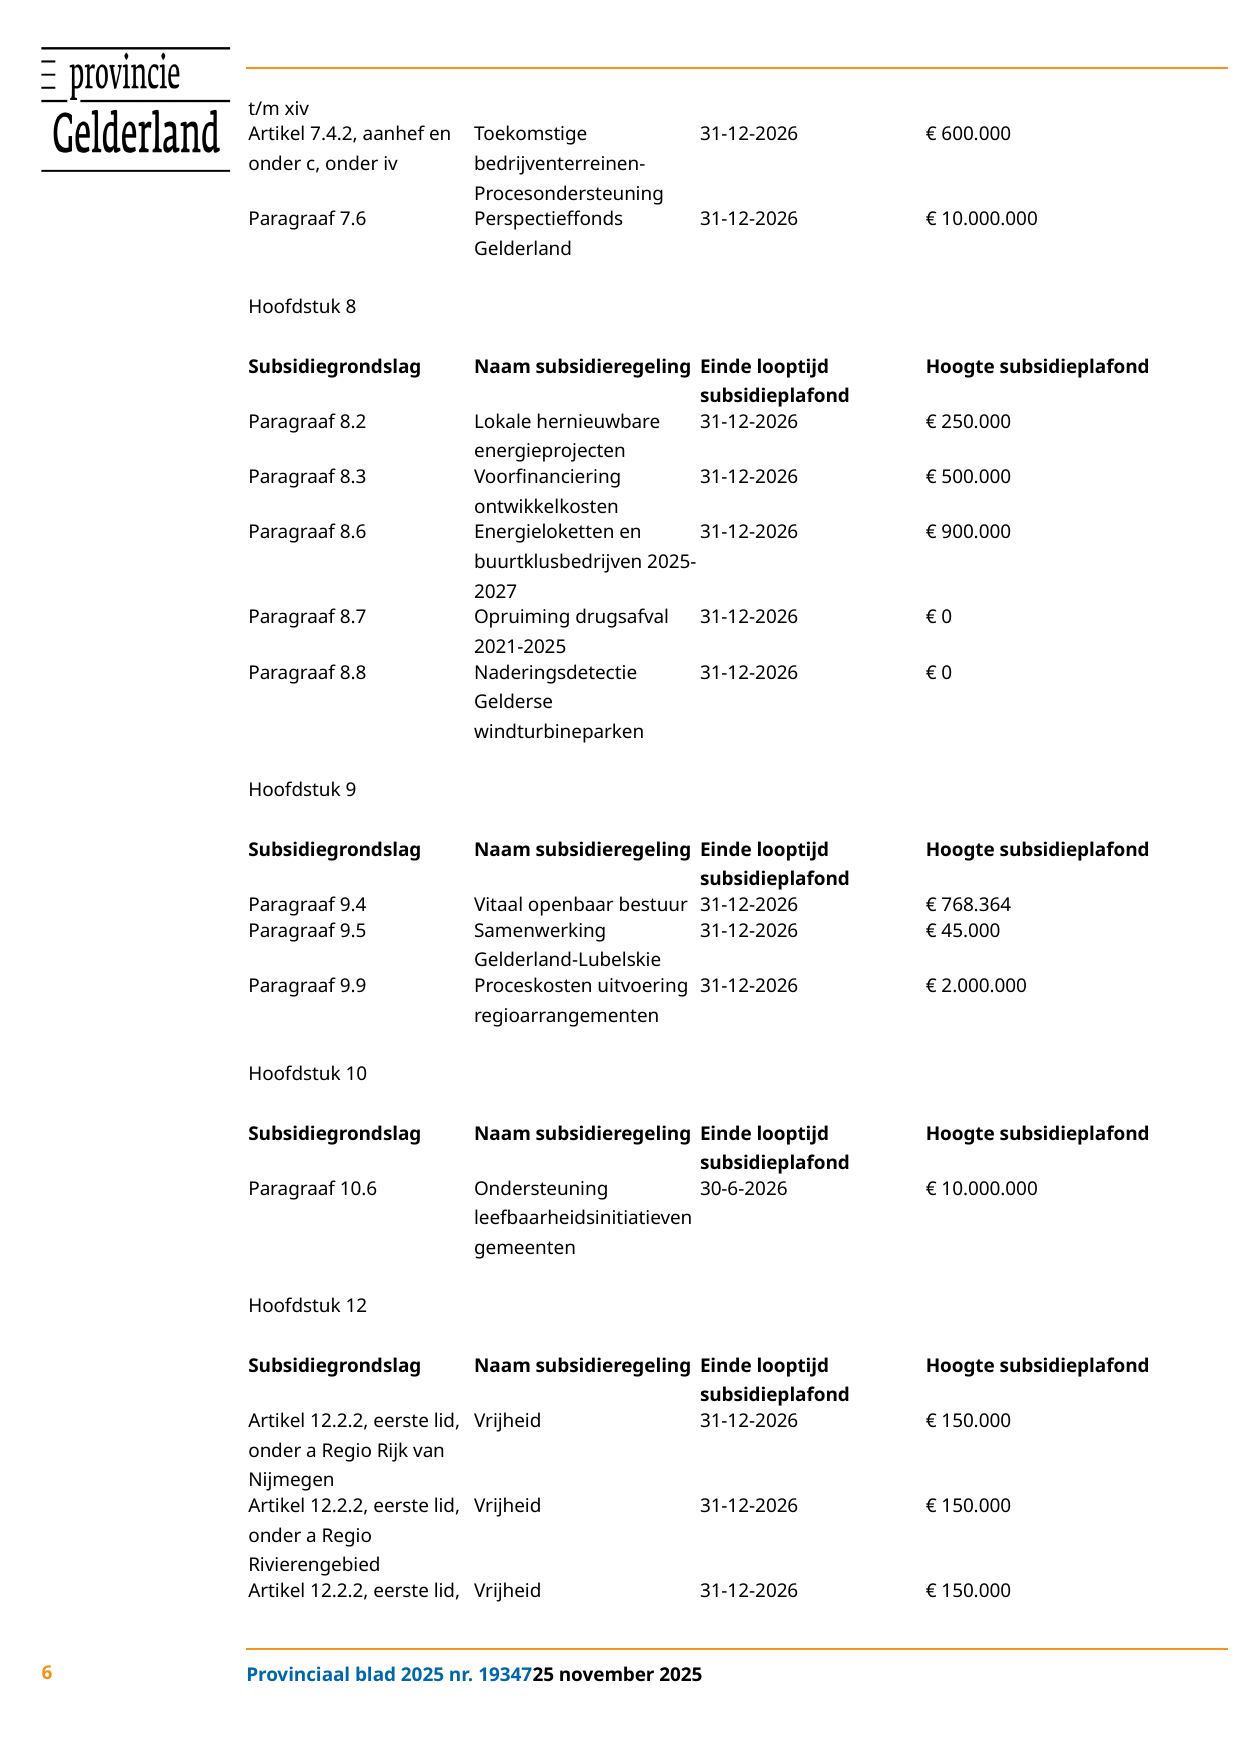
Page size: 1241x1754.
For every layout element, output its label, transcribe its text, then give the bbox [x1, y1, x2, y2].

table_cell 31-12-2026 [700, 464, 926, 519]
table_cell Naderingsdetectie Gelderse windturbineparken [474, 659, 700, 744]
table_cell Paragraaf 8.7 [248, 604, 474, 659]
table_cell Vrijheid [474, 1492, 700, 1577]
table_cell Proceskosten uitvoering regioarrangementen [474, 972, 700, 1028]
table_cell € 600.000 [926, 121, 1152, 205]
table_cell Paragraaf 10.6 [248, 1175, 474, 1260]
table_cell € 10.000.000 [926, 205, 1152, 261]
table_cell Opruiming drugsafval 2021-2025 [474, 604, 700, 659]
table_cell Artikel 12.2.2, eerste lid, onder a Regio Rivierengebied [248, 1492, 474, 1577]
picture [41, 47, 231, 172]
table_cell Paragraaf 8.2 [248, 408, 474, 463]
table_cell [700, 95, 926, 121]
table_cell Samenwerking Gelderland-Lubelskie [474, 917, 700, 972]
text Hoofdstuk 10 [248, 1060, 1152, 1086]
table_cell 31-12-2026 [700, 121, 926, 205]
text Hoofdstuk 9 [248, 777, 1152, 802]
table_cell Lokale hernieuwbare energieprojecten [474, 408, 700, 463]
table_cell 31-12-2026 [700, 205, 926, 261]
table_cell 31-12-2026 [700, 408, 926, 463]
table_cell 31-12-2026 [700, 1577, 926, 1603]
table_cell Paragraaf 8.8 [248, 659, 474, 744]
table_cell Artikel 12.2.2, eerste lid, onder a Regio Rijk van Nijmegen [248, 1407, 474, 1492]
table_cell € 900.000 [926, 519, 1152, 604]
table_cell 31-12-2026 [700, 519, 926, 604]
table_cell 31-12-2026 [700, 604, 926, 659]
table_cell Paragraaf 8.3 [248, 464, 474, 519]
table_cell € 45.000 [926, 917, 1152, 972]
table_header Subsidiegrondslag [248, 353, 474, 408]
table_header Naam subsidieregeling [474, 353, 700, 408]
table_cell € 150.000 [926, 1407, 1152, 1492]
table_cell Vrijheid [474, 1577, 700, 1603]
table_cell [926, 95, 1152, 121]
table_header Naam subsidieregeling [474, 836, 700, 891]
table_cell Voorfinanciering ontwikkelkosten [474, 464, 700, 519]
table_header Naam subsidieregeling [474, 1120, 700, 1175]
table_cell 31-12-2026 [700, 659, 926, 744]
table_cell Perspectieffonds Gelderland [474, 205, 700, 261]
table_cell 31-12-2026 [700, 972, 926, 1028]
table_cell 31-12-2026 [700, 891, 926, 917]
table_cell € 150.000 [926, 1492, 1152, 1577]
table_header Subsidiegrondslag [248, 1120, 474, 1175]
table_cell Artikel 12.2.2, eerste lid, [248, 1577, 474, 1603]
table_cell € 0 [926, 659, 1152, 744]
table_cell [474, 95, 700, 121]
table_cell Paragraaf 9.5 [248, 917, 474, 972]
table_header Hoogte subsidieplafond [926, 836, 1152, 891]
table_cell 31-12-2026 [700, 1407, 926, 1492]
table_cell € 2.000.000 [926, 972, 1152, 1028]
text Hoofdstuk 8 [248, 293, 1152, 319]
table_cell Energieloketten en buurtklusbedrijven 2025-2027 [474, 519, 700, 604]
table_header Einde looptijd subsidieplafond [700, 836, 926, 891]
table_cell Artikel 7.4.2, aanhef en onder c, onder iv [248, 121, 474, 205]
text Hoofdstuk 12 [248, 1293, 1152, 1318]
table_cell € 768.364 [926, 891, 1152, 917]
table_cell Paragraaf 9.4 [248, 891, 474, 917]
table_cell € 250.000 [926, 408, 1152, 463]
table_header Einde looptijd subsidieplafond [700, 1352, 926, 1407]
table_header Naam subsidieregeling [474, 1352, 700, 1407]
table_cell Vitaal openbaar bestuur [474, 891, 700, 917]
table_header Hoogte subsidieplafond [926, 353, 1152, 408]
table_cell t/m xiv [248, 95, 474, 121]
table_header Hoogte subsidieplafond [926, 1120, 1152, 1175]
table_cell 30-6-2026 [700, 1175, 926, 1260]
table_header Einde looptijd subsidieplafond [700, 1120, 926, 1175]
table_cell € 10.000.000 [926, 1175, 1152, 1260]
table_header Subsidiegrondslag [248, 836, 474, 891]
table_cell 31-12-2026 [700, 917, 926, 972]
table_cell Paragraaf 7.6 [248, 205, 474, 261]
table_cell Ondersteuning leefbaarheidsinitiatieven gemeenten [474, 1175, 700, 1260]
table_cell Vrijheid [474, 1407, 700, 1492]
table_cell € 500.000 [926, 464, 1152, 519]
table_header Hoogte subsidieplafond [926, 1352, 1152, 1407]
table_cell € 150.000 [926, 1577, 1152, 1603]
table_cell Paragraaf 8.6 [248, 519, 474, 604]
table_cell Toekomstige bedrijventerreinen-Procesondersteuning [474, 121, 700, 205]
table_cell Paragraaf 9.9 [248, 972, 474, 1028]
table_header Einde looptijd subsidieplafond [700, 353, 926, 408]
table_header Subsidiegrondslag [248, 1352, 474, 1407]
table_cell € 0 [926, 604, 1152, 659]
table_cell 31-12-2026 [700, 1492, 926, 1577]
